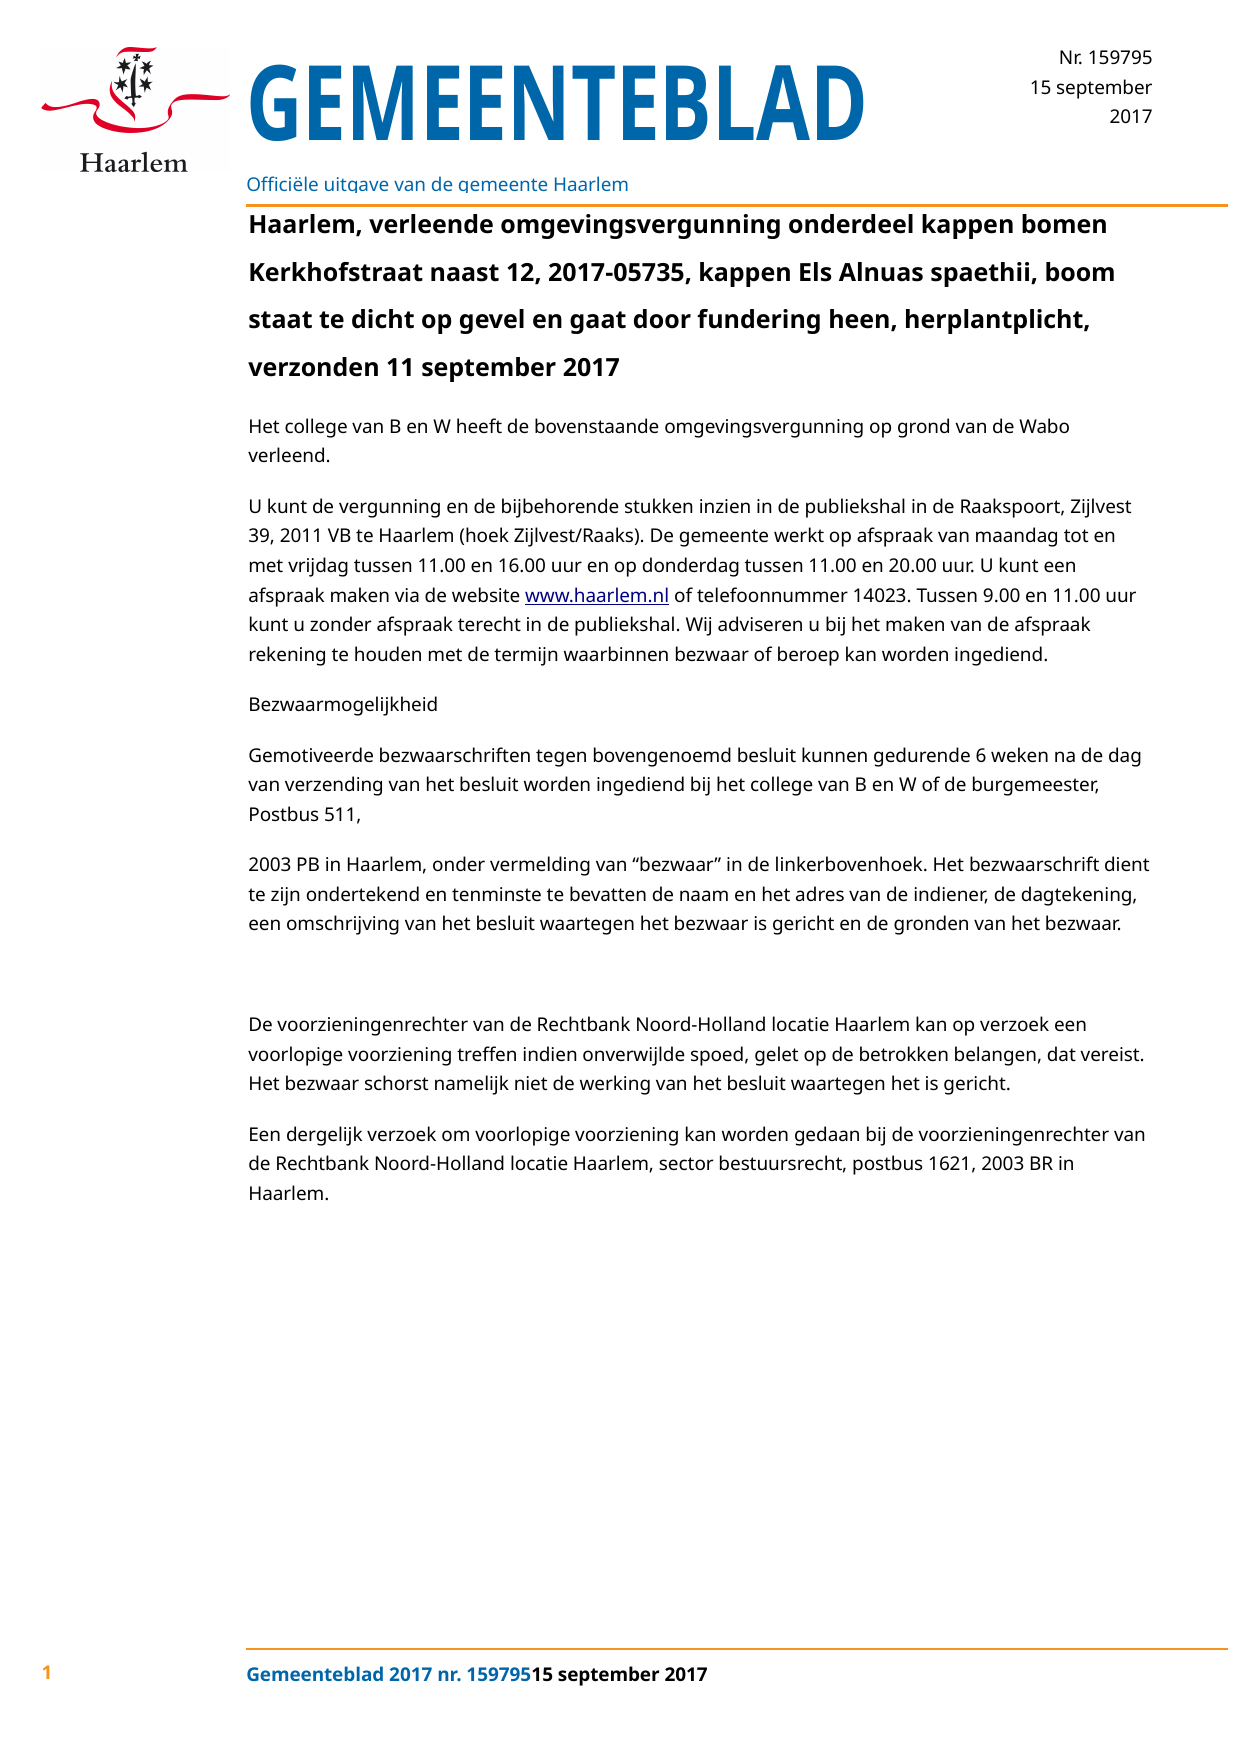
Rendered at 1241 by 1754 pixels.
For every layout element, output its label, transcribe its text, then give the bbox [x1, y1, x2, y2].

text U kunt de vergunning en de bijbehorende stukken inzien in de publiekshal in de Raakspoort, Zijlvest 39, 2011 VB te Haarlem (hoek Zijlvest/Raaks). De gemeente werkt op afspraak van maandag tot en met vrijdag tussen 11.00 en 16.00 uur en op donderdag tussen 11.00 en 20.00 uur. U kunt een afspraak maken via de website www.haarlem.nl of telefoonnummer 14023. Tussen 9.00 en 11.00 uur kunt u zonder afspraak terecht in de publiekshal. Wij adviseren u bij het maken van de afspraak rekening te houden met de termijn waarbinnen bezwaar of beroep kan worden ingediend. [248, 493, 1152, 667]
text Gemotiveerde bezwaarschriften tegen bovengenoemd besluit kunnen gedurende 6 weken na de dag van verzending van het besluit worden ingediend bij het college van B en W of de burgemeester, Postbus 511, [248, 742, 1152, 827]
text Haarlem, verleende omgevingsvergunning onderdeel kappen bomen Kerkhofstraat naast 12, 2017-05735, kappen Els Alnuas spaethii, boom staat te dicht op gevel en gaat door fundering heen, herplantplicht, verzonden 11 september 2017 [248, 207, 1152, 384]
text 2003 PB in Haarlem, onder vermelding van “bezwaar” in de linkerbovenhoek. Het bezwaarschrift dient te zijn ondertekend en tenminste te bevatten de naam en het adres van de indiener, de dagtekening, een omschrijving van het besluit waartegen het bezwaar is gericht en de gronden van het bezwaar. [248, 851, 1152, 936]
picture [41, 47, 231, 172]
text Het college van B en W heeft de bovenstaande omgevingsvergunning op grond van de Wabo verleend. [248, 413, 1152, 468]
text De voorzieningenrechter van de Rechtbank Noord-Holland locatie Haarlem kan op verzoek een voorlopige voorziening treffen indien onverwijlde spoed, gelet op de betrokken belangen, dat vereist. Het bezwaar schorst namelijk niet de werking van het besluit waartegen het is gericht. [248, 1011, 1152, 1096]
text Bezwaarmogelijkheid [248, 691, 1152, 717]
text Een dergelijk verzoek om voorlopige voorziening kan worden gedaan bij de voorzieningenrechter van de Rechtbank Noord-Holland locatie Haarlem, sector bestuursrecht, postbus 1621, 2003 BR in Haarlem. [248, 1121, 1152, 1206]
